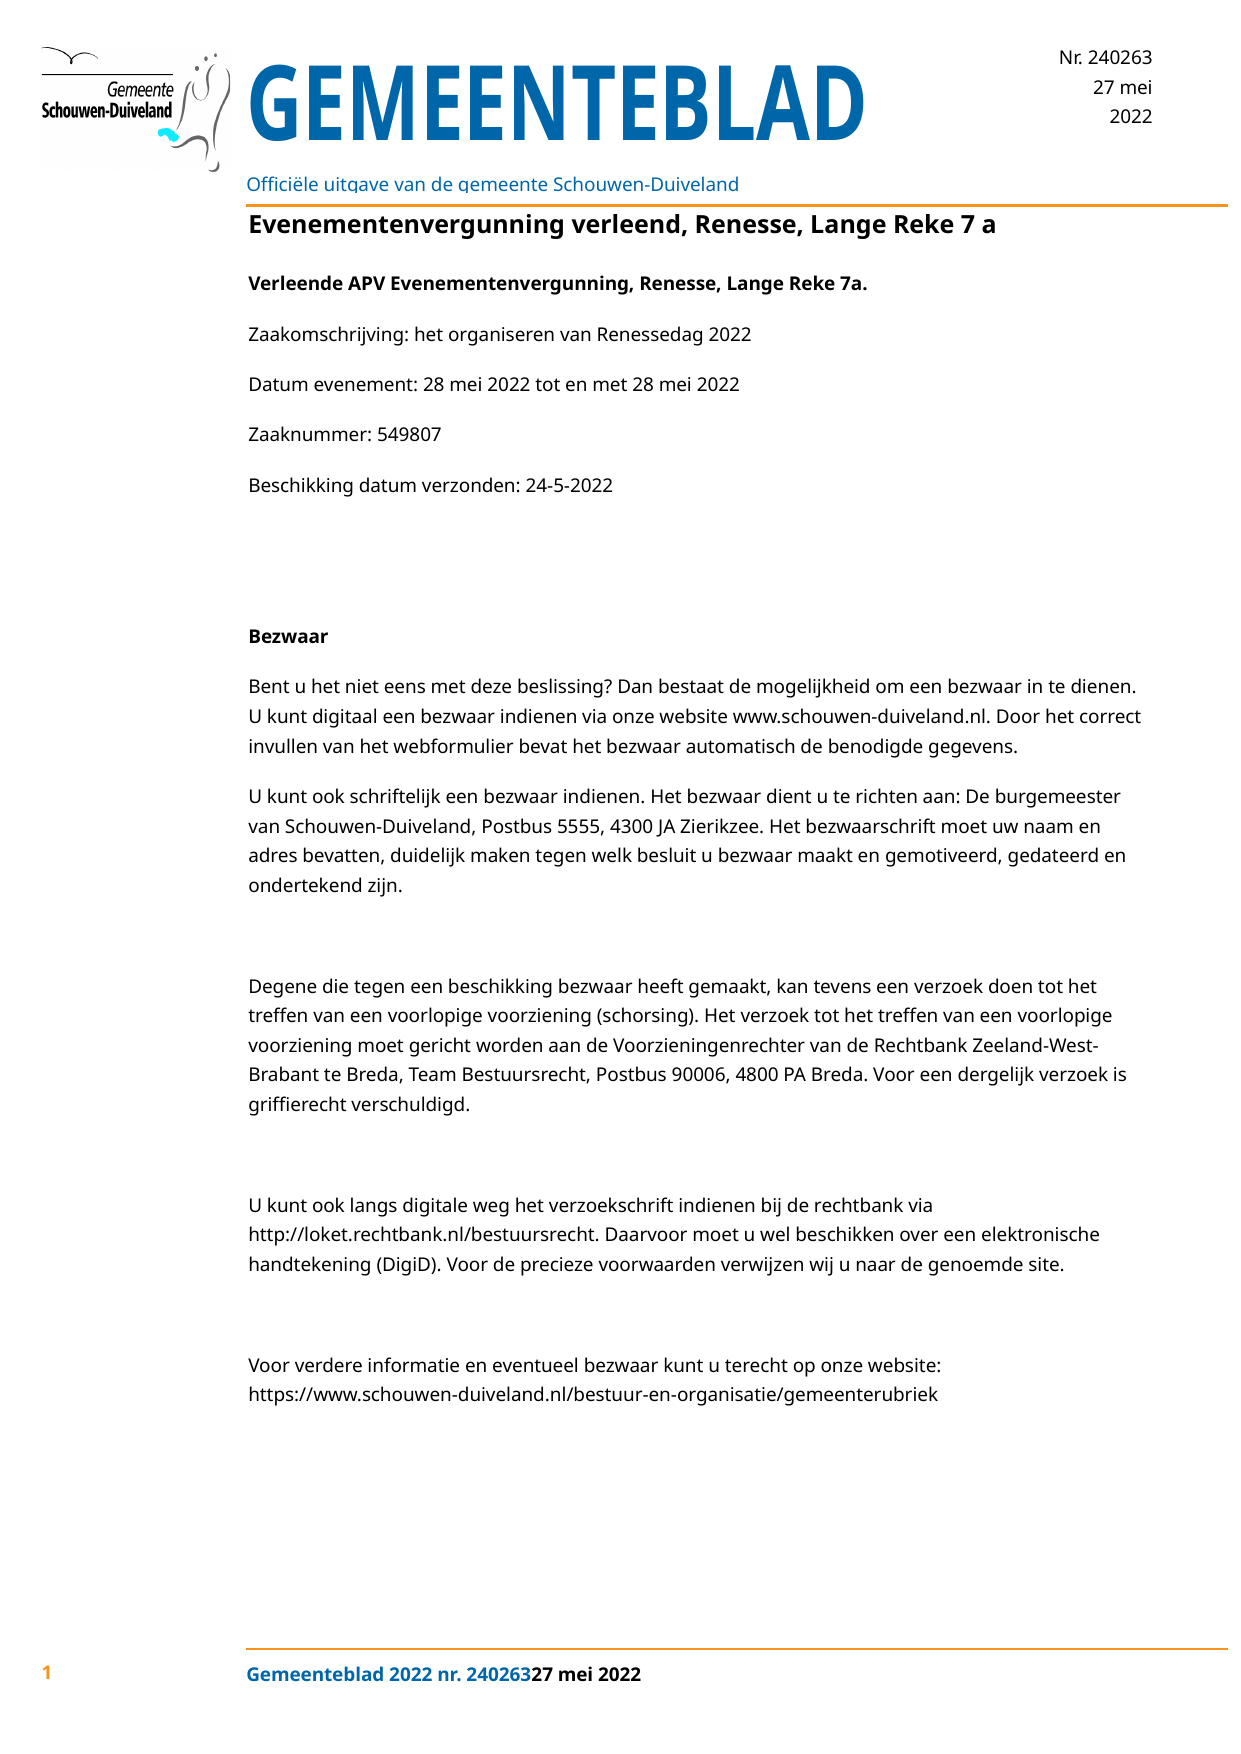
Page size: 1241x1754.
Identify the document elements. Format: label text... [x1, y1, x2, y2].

text Evenementenvergunning verleend, Renesse, Lange Reke 7 a [248, 207, 1152, 241]
text Verleende APV Evenementenvergunning, Renesse, Lange Reke 7a. [248, 270, 1152, 296]
text Zaakomschrijving: het organiseren van Renessedag 2022 [248, 321, 1152, 346]
picture [41, 47, 231, 172]
text Bent u het niet eens met deze beslissing? Dan bestaat de mogelijkheid om een bezwaar in te dienen. U kunt digitaal een bezwaar indienen via onze website www.schouwen-duiveland.nl. Door het correct invullen van het webformulier bevat het bezwaar automatisch de benodigde gegevens. [248, 674, 1152, 758]
text U kunt ook schriftelijk een bezwaar indienen. Het bezwaar dient u te richten aan: De burgemeester van Schouwen-Duiveland, Postbus 5555, 4300 JA Zierikzee. Het bezwaarschrift moet uw naam en adres bevatten, duidelijk maken tegen welk besluit u bezwaar maakt en gemotiveerd, gedateerd en ondertekend zijn. [248, 783, 1152, 898]
text Beschikking datum verzonden: 24-5-2022 [248, 472, 1152, 498]
text Datum evenement: 28 mei 2022 tot en met 28 mei 2022 [248, 371, 1152, 397]
text Voor verdere informatie en eventueel bezwaar kunt u terecht op onze website: https://www.schouwen-duiveland.nl/bestuur-en-organisatie/gemeenterubriek [248, 1352, 1152, 1407]
text Degene die tegen een beschikking bezwaar heeft gemaakt, kan tevens een verzoek doen tot het treffen van een voorlopige voorziening (schorsing). Het verzoek tot het treffen van een voorlopige voorziening moet gericht worden aan de Voorzieningenrechter van de Rechtbank Zeeland-West-Brabant te Breda, Team Bestuursrecht, Postbus 90006, 4800 PA Breda. Voor een dergelijk verzoek is griffierecht verschuldigd. [248, 973, 1152, 1117]
text Zaaknummer: 549807 [248, 422, 1152, 447]
text U kunt ook langs digitale weg het verzoekschrift indienen bij de rechtbank via http://loket.rechtbank.nl/bestuursrecht. Daarvoor moet u wel beschikken over een elektronische handtekening (DigiD). Voor de precieze voorwaarden verwijzen wij u naar de genoemde site. [248, 1192, 1152, 1277]
text Bezwaar [248, 623, 1152, 649]
